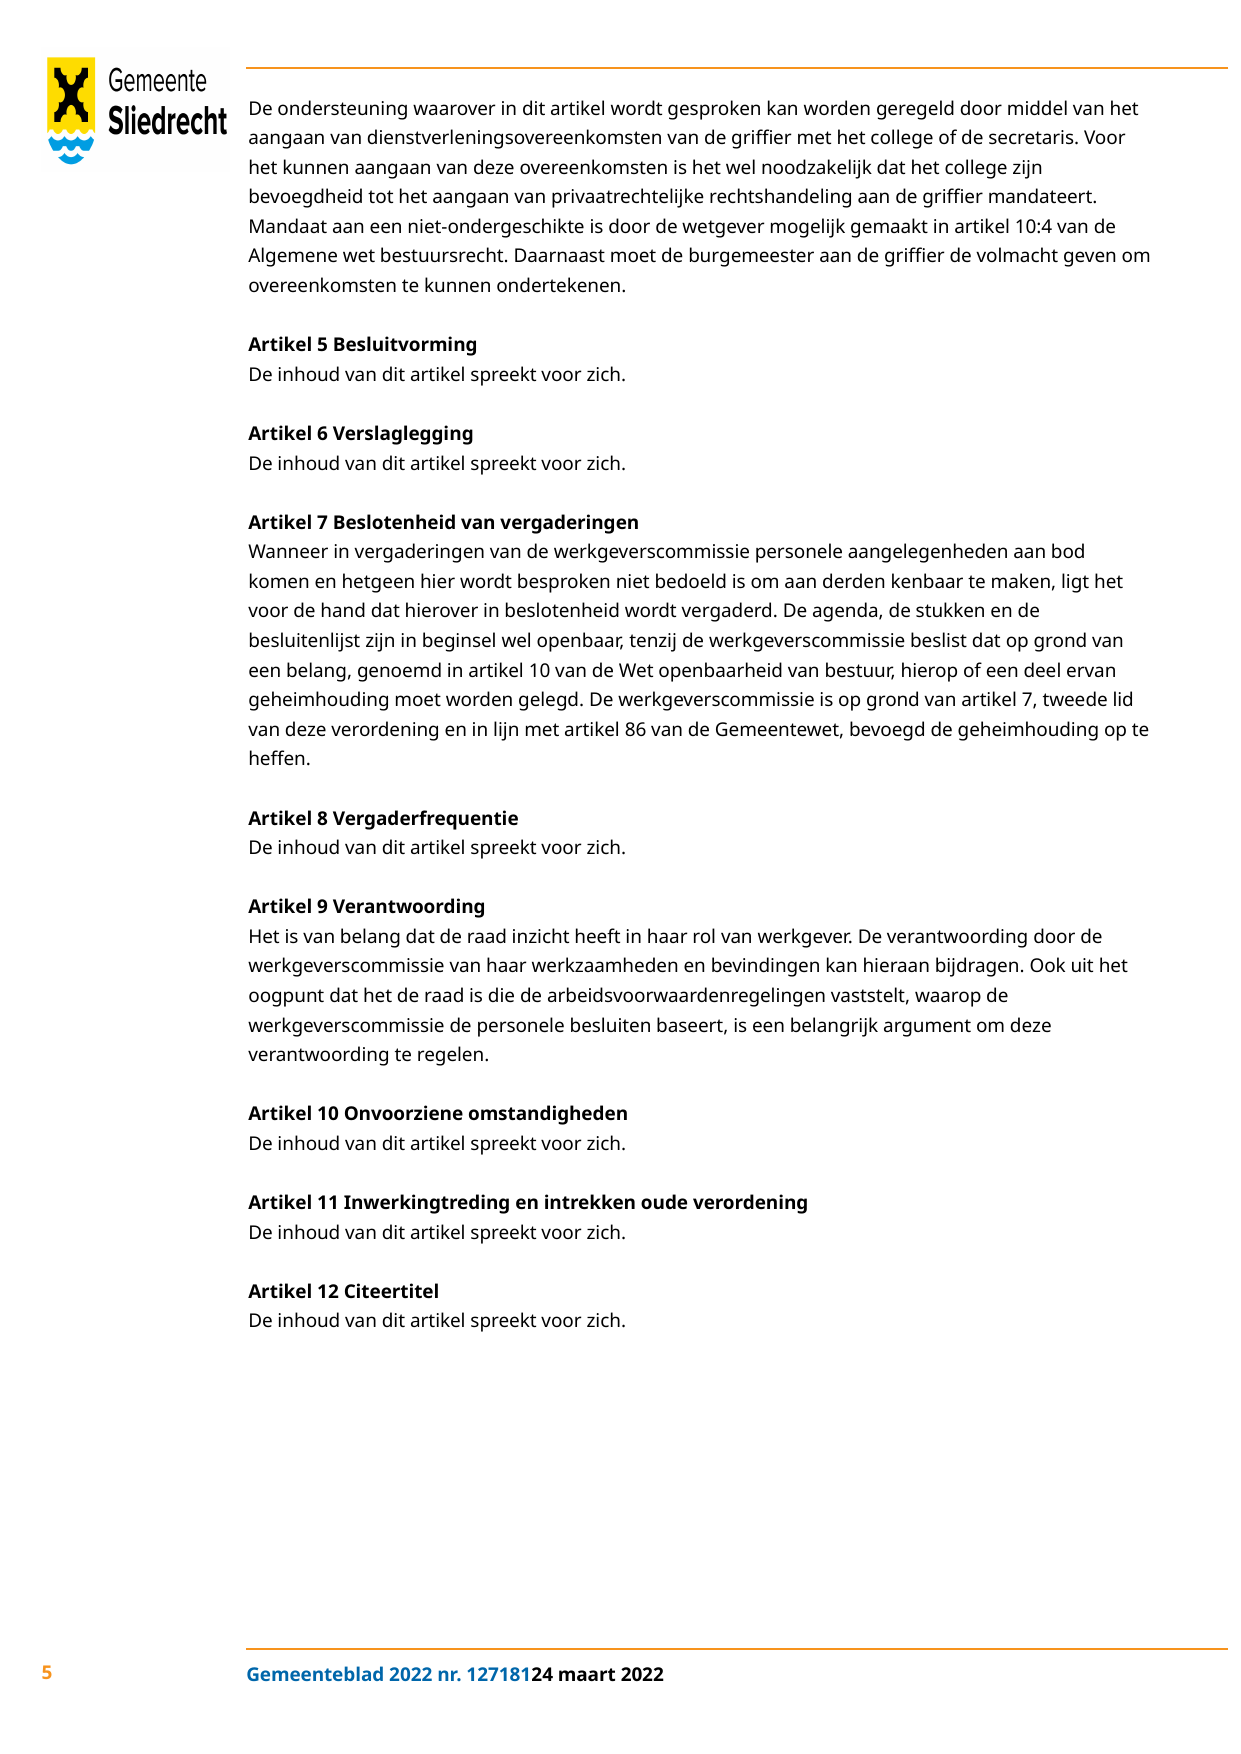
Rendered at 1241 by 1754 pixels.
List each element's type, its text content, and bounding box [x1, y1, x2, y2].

text De inhoud van dit artikel spreekt voor zich. [248, 1308, 1152, 1333]
text De ondersteuning waarover in dit artikel wordt gesproken kan worden geregeld door middel van het aangaan van dienstverleningsovereenkomsten van de griffier met het college of de secretaris. Voor het kunnen aangaan van deze overeenkomsten is het wel noodzakelijk dat het college zijn bevoegdheid tot het aangaan van privaatrechtelijke rechtshandeling aan de griffier mandateert. Mandaat aan een niet-ondergeschikte is door de wetgever mogelijk gemaakt in artikel 10:4 van de Algemene wet bestuursrecht. Daarnaast moet de burgemeester aan de griffier de volmacht geven om overeenkomsten te kunnen ondertekenen. [248, 95, 1152, 298]
text Artikel 9 Verantwoording [248, 893, 1152, 919]
text Artikel 11 Inwerkingtreding en intrekken oude verordening [248, 1189, 1152, 1215]
text De inhoud van dit artikel spreekt voor zich. [248, 834, 1152, 860]
text Artikel 8 Vergaderfrequentie [248, 805, 1152, 831]
text De inhoud van dit artikel spreekt voor zich. [248, 361, 1152, 387]
text Artikel 5 Besluitvorming [248, 331, 1152, 357]
text De inhoud van dit artikel spreekt voor zich. [248, 1219, 1152, 1245]
picture [41, 47, 231, 172]
text Artikel 7 Beslotenheid van vergaderingen [248, 509, 1152, 535]
text Het is van belang dat de raad inzicht heeft in haar rol van werkgever. De verantwoording door de werkgeverscommissie van haar werkzaamheden en bevindingen kan hieraan bijdragen. Ook uit het oogpunt dat het de raad is die de arbeidsvoorwaardenregelingen vaststelt, waarop de werkgeverscommissie de personele besluiten baseert, is een belangrijk argument om deze verantwoording te regelen. [248, 923, 1152, 1067]
text Wanneer in vergaderingen van de werkgeverscommissie personele aangelegenheden aan bod komen en hetgeen hier wordt besproken niet bedoeld is om aan derden kenbaar te maken, ligt het voor de hand dat hierover in beslotenheid wordt vergaderd. De agenda, de stukken en de besluitenlijst zijn in beginsel wel openbaar, tenzij de werkgeverscommissie beslist dat op grond van een belang, genoemd in artikel 10 van de Wet openbaarheid van bestuur, hierop of een deel ervan geheimhouding moet worden gelegd. De werkgeverscommissie is op grond van artikel 7, tweede lid van deze verordening en in lijn met artikel 86 van de Gemeentewet, bevoegd de geheimhouding op te heffen. [248, 538, 1152, 771]
text De inhoud van dit artikel spreekt voor zich. [248, 1130, 1152, 1156]
text De inhoud van dit artikel spreekt voor zich. [248, 450, 1152, 476]
text Artikel 12 Citeertitel [248, 1278, 1152, 1304]
text Artikel 10 Onvoorziene omstandigheden [248, 1101, 1152, 1126]
text Artikel 6 Verslaglegging [248, 420, 1152, 446]
